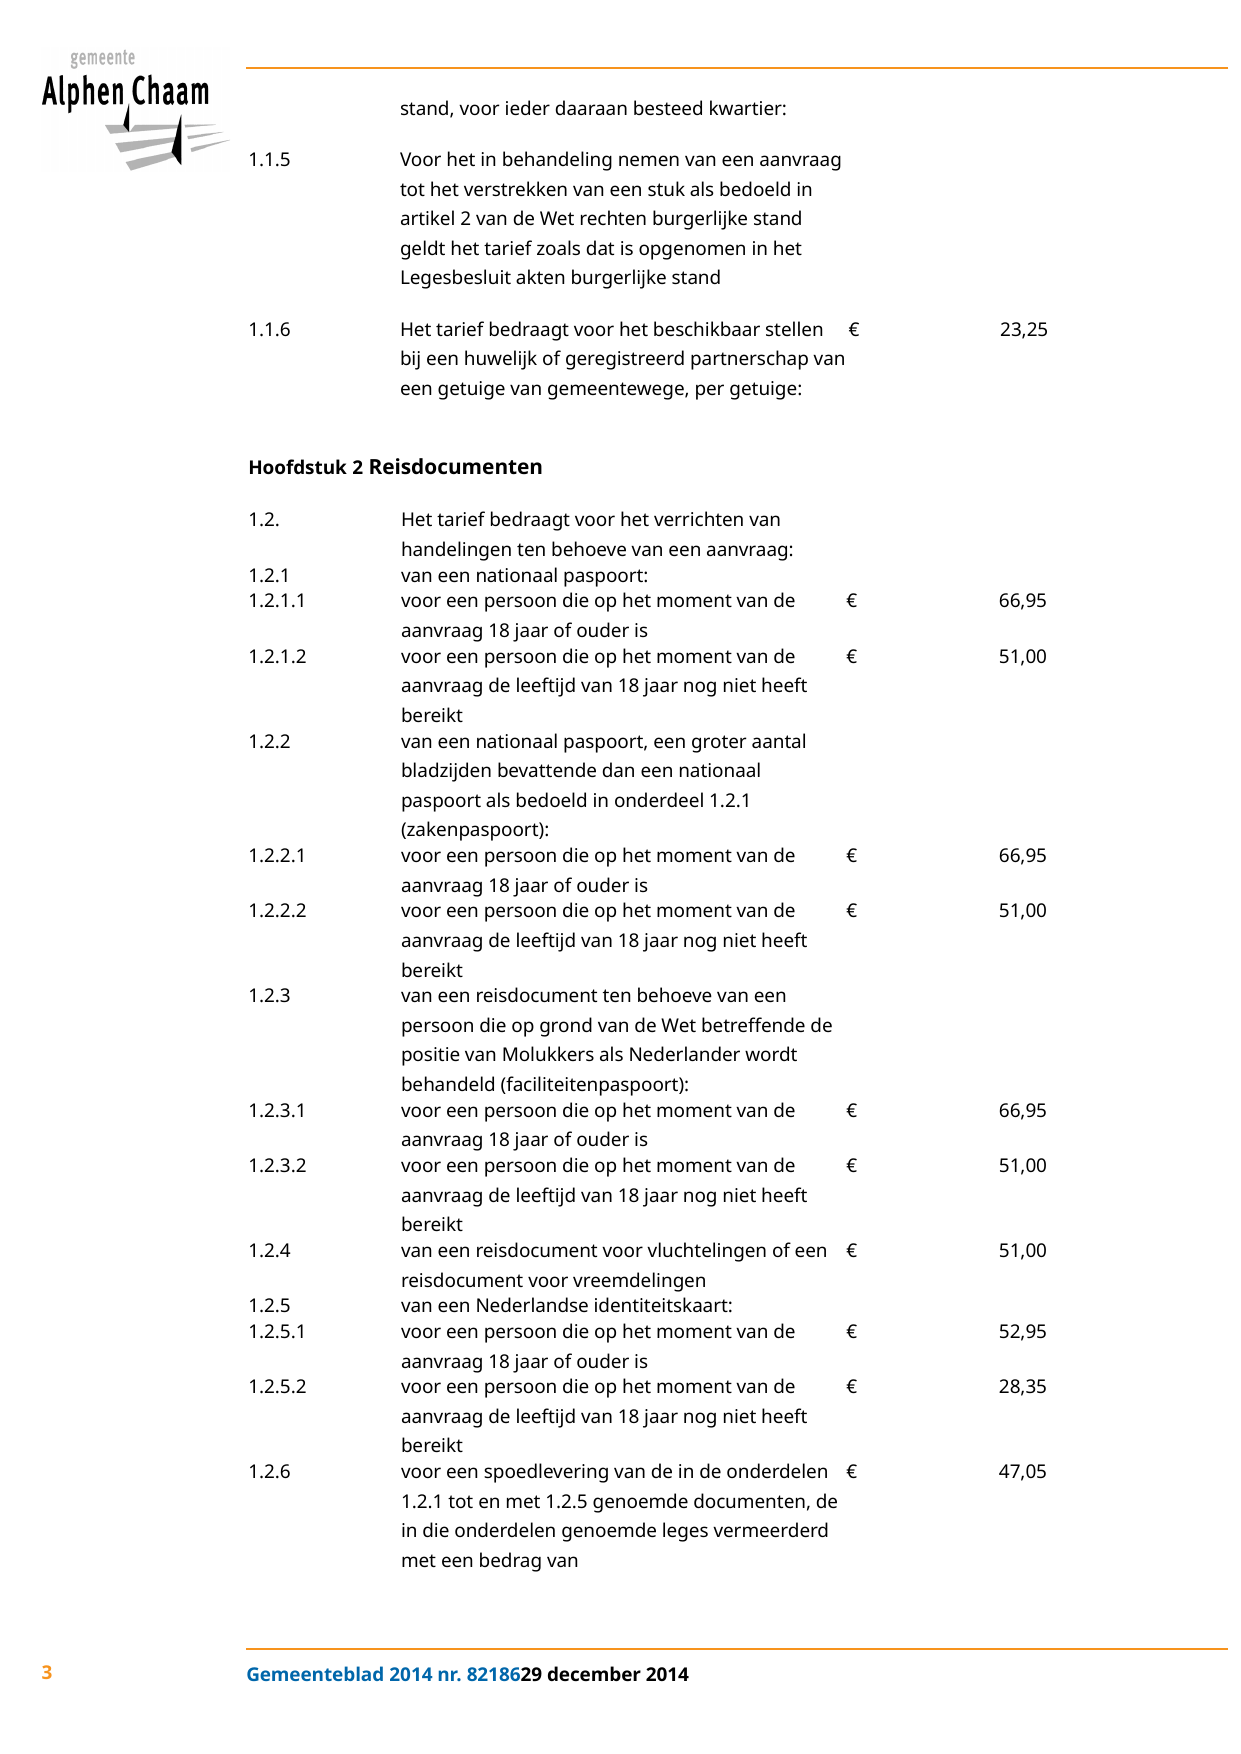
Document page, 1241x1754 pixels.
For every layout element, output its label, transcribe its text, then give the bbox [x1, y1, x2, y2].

table_cell [400, 121, 848, 146]
table_cell [848, 146, 1000, 290]
table_cell 1.2.1.2 [248, 643, 401, 728]
table_cell van een reisdocument ten behoeve van een persoon die op grond van de Wet betreffende de positie van Molukkers als Nederlander wordt behandeld (faciliteitenpaspoort): [401, 983, 846, 1097]
table_cell [248, 95, 400, 121]
table_cell € [846, 1318, 999, 1373]
table_cell € [846, 643, 999, 728]
table_cell voor een persoon die op het moment van de aanvraag de leeftijd van 18 jaar nog niet heeft bereikt [401, 1152, 846, 1237]
table_cell [846, 562, 999, 588]
table_cell [400, 290, 848, 316]
table_cell € [848, 316, 1000, 401]
table_cell 1.2.1.1 [248, 588, 401, 643]
table_cell [846, 983, 999, 1097]
table_cell 1.2.2 [248, 728, 401, 842]
table_header [846, 507, 999, 562]
table_cell 1.2.5.1 [248, 1318, 401, 1373]
table_cell 1.1.6 [248, 316, 400, 401]
table_cell 51,00 [999, 643, 1152, 728]
table_cell [248, 290, 400, 316]
table_cell 1.1.5 [248, 146, 400, 290]
table_cell € [846, 588, 999, 643]
table_cell Het tarief bedraagt voor het beschikbaar stellen bij een huwelijk of geregistreerd partnerschap van een getuige van gemeentewege, per getuige: [400, 316, 848, 401]
table_cell 23,25 [1000, 316, 1152, 401]
table_cell [848, 95, 1000, 121]
table_cell 1.2.5.2 [248, 1374, 401, 1458]
text Hoofdstuk 2 Reisdocumenten [248, 452, 1152, 481]
table_cell € [846, 842, 999, 898]
table_cell 51,00 [999, 1237, 1152, 1292]
table_cell voor een persoon die op het moment van de aanvraag 18 jaar of ouder is [401, 842, 846, 898]
table_cell van een reisdocument voor vluchtelingen of een reisdocument voor vreemdelingen [401, 1237, 846, 1292]
table_cell stand, voor ieder daaraan besteed kwartier: [400, 95, 848, 121]
table_cell [1000, 121, 1152, 146]
table_cell 1.2.3.1 [248, 1097, 401, 1152]
table_cell [248, 121, 400, 146]
table_cell € [846, 1097, 999, 1152]
table_cell € [846, 898, 999, 982]
table_cell [999, 983, 1152, 1097]
table_cell Voor het in behandeling nemen van een aanvraag tot het verstrekken van een stuk als bedoeld in artikel 2 van de Wet rechten burgerlijke stand geldt het tarief zoals dat is opgenomen in het Legesbesluit akten burgerlijke stand [400, 146, 848, 290]
table_cell € [846, 1459, 999, 1573]
table_cell [999, 728, 1152, 842]
table_cell 28,35 [999, 1374, 1152, 1458]
table_cell € [846, 1237, 999, 1292]
table_cell € [846, 1374, 999, 1458]
table_cell [846, 728, 999, 842]
table_cell [1000, 146, 1152, 290]
table_cell [1000, 290, 1152, 316]
table_cell [848, 121, 1000, 146]
table_header Het tarief bedraagt voor het verrichten van handelingen ten behoeve van een aanvraag: [401, 507, 846, 562]
table_cell 66,95 [999, 842, 1152, 898]
table_cell 1.2.2.1 [248, 842, 401, 898]
table_cell 1.2.2.2 [248, 898, 401, 982]
table_cell [999, 1293, 1152, 1318]
table_cell [846, 1293, 999, 1318]
table_cell [848, 290, 1000, 316]
table_cell voor een persoon die op het moment van de aanvraag 18 jaar of ouder is [401, 1318, 846, 1373]
table_cell voor een persoon die op het moment van de aanvraag de leeftijd van 18 jaar nog niet heeft bereikt [401, 643, 846, 728]
table_cell 52,95 [999, 1318, 1152, 1373]
table_cell 51,00 [999, 898, 1152, 982]
table_header [999, 507, 1152, 562]
table_cell 51,00 [999, 1152, 1152, 1237]
table_cell van een nationaal paspoort: [401, 562, 846, 588]
table_cell 1.2.3 [248, 983, 401, 1097]
picture [41, 47, 231, 172]
table_cell 66,95 [999, 1097, 1152, 1152]
table_cell van een Nederlandse identiteitskaart: [401, 1293, 846, 1318]
table_cell voor een spoedlevering van de in de onderdelen 1.2.1 tot en met 1.2.5 genoemde documenten, de in die onderdelen genoemde leges vermeerderd met een bedrag van [401, 1459, 846, 1573]
table_cell 1.2.4 [248, 1237, 401, 1292]
table_cell voor een persoon die op het moment van de aanvraag 18 jaar of ouder is [401, 1097, 846, 1152]
table_cell 1.2.5 [248, 1293, 401, 1318]
table_cell [1000, 95, 1152, 121]
table_cell voor een persoon die op het moment van de aanvraag de leeftijd van 18 jaar nog niet heeft bereikt [401, 1374, 846, 1458]
table_cell € [846, 1152, 999, 1237]
table_cell van een nationaal paspoort, een groter aantal bladzijden bevattende dan een nationaal paspoort als bedoeld in onderdeel 1.2.1 (zakenpaspoort): [401, 728, 846, 842]
table_cell 1.2.3.2 [248, 1152, 401, 1237]
table_cell 1.2.6 [248, 1459, 401, 1573]
table_cell 1.2.1 [248, 562, 401, 588]
table_cell voor een persoon die op het moment van de aanvraag 18 jaar of ouder is [401, 588, 846, 643]
table_cell voor een persoon die op het moment van de aanvraag de leeftijd van 18 jaar nog niet heeft bereikt [401, 898, 846, 982]
table_cell 66,95 [999, 588, 1152, 643]
table_cell [999, 562, 1152, 588]
table_cell 47,05 [999, 1459, 1152, 1573]
table_header 1.2. [248, 507, 401, 562]
